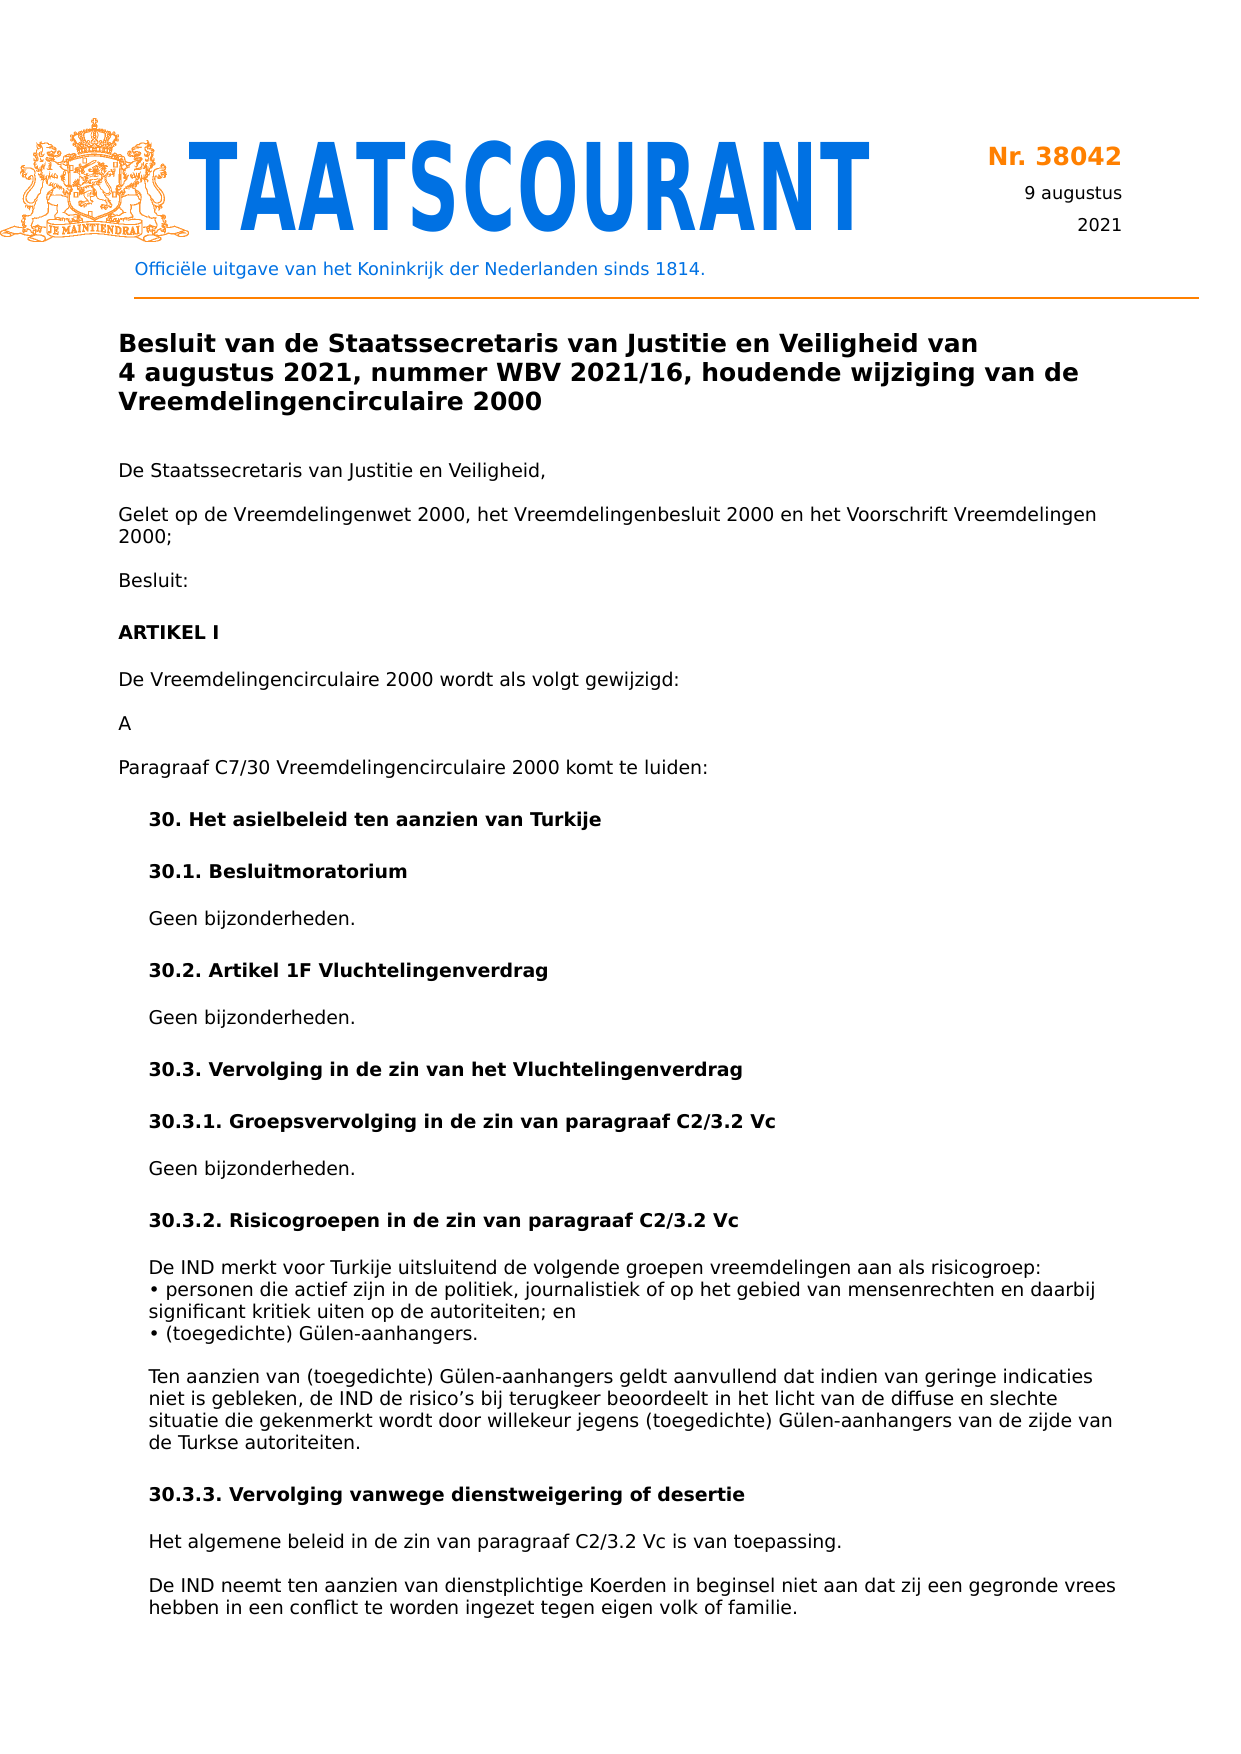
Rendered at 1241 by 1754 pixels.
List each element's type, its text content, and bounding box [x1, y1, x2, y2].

subtitle 30.3.3. Vervolging vanwege dienstweigering of desertie [148, 1484, 1122, 1506]
subtitle 30.3.2. Risicogroepen in de zin van paragraaf C2/3.2 Vc [148, 1209, 1122, 1232]
text Paragraaf C7/30 Vreemdelingencirculaire 2000 komt te luiden: [118, 757, 1122, 779]
text De IND merkt voor Turkije uitsluitend de volgende groepen vreemdelingen aan als risicogroep: [148, 1257, 1122, 1278]
text Geen bijzonderheden. [148, 1007, 1122, 1029]
subtitle 30.1. Besluitmoratorium [148, 861, 1122, 883]
table_cell Officiële uitgave van het Koninkrijk der Nederlanden sinds 1814. [134, 259, 1199, 297]
subtitle 30.2. Artikel 1F Vluchtelingenverdrag [148, 960, 1122, 982]
table_cell 2021 [939, 209, 1199, 259]
subtitle ARTIKEL I [118, 622, 1122, 644]
table_cell 9 augustus [939, 177, 1199, 209]
subtitle 30.3. Vervolging in de zin van het Vluchtelingenverdrag [148, 1059, 1122, 1081]
subtitle Besluit van de Staatssecretaris van Justitie en Veiligheid van 4 augustus 2021, nummer WBV 2021/16, houdende wijziging van de Vreemdelingencirculaire 2000 [118, 329, 1122, 417]
text Besluit: [118, 570, 1122, 592]
text • personen die actief zijn in de politiek, journalistiek of op het gebied van mensenrechten en daarbij significant kritiek uiten op de autoriteiten; en [148, 1278, 1122, 1322]
text A [118, 713, 1122, 735]
table_header [0, 242, 134, 297]
subtitle 30. Het asielbeleid ten aanzien van Turkije [148, 809, 1122, 831]
text Ten aanzien van (toegedichte) Gülen-aanhangers geldt aanvullend dat indien van geringe indicaties niet is gebleken, de IND de risico’s bij terugkeer beoordeelt in het licht van de diffuse en slechte situatie die gekenmerkt wordt door willekeur jegens (toegedichte) Gülen-aanhangers van de zijde van de Turkse autoriteiten. [148, 1366, 1122, 1454]
table_header STAATSCOURANT [134, 118, 939, 259]
text Het algemene beleid in de zin van paragraaf C2/3.2 Vc is van toepassing. [148, 1531, 1122, 1553]
text Geen bijzonderheden. [148, 1158, 1122, 1179]
picture [0, 118, 189, 242]
text • (toegedichte) Gülen-aanhangers. [148, 1322, 1122, 1344]
text De Vreemdelingencirculaire 2000 wordt als volgt gewijzigd: [118, 669, 1122, 691]
text De Staatssecretaris van Justitie en Veiligheid, [118, 460, 1122, 482]
text Gelet op de Vreemdelingenwet 2000, het Vreemdelingenbesluit 2000 en het Voorschrift Vreemdelingen 2000; [118, 504, 1122, 548]
text Geen bijzonderheden. [148, 908, 1122, 930]
table_header Nr. 38042 [939, 118, 1199, 177]
text De IND neemt ten aanzien van dienstplichtige Koerden in beginsel niet aan dat zij een gegronde vrees hebben in een conflict te worden ingezet tegen eigen volk of familie. [148, 1575, 1122, 1619]
subtitle 30.3.1. Groepsvervolging in de zin van paragraaf C2/3.2 Vc [148, 1111, 1122, 1133]
